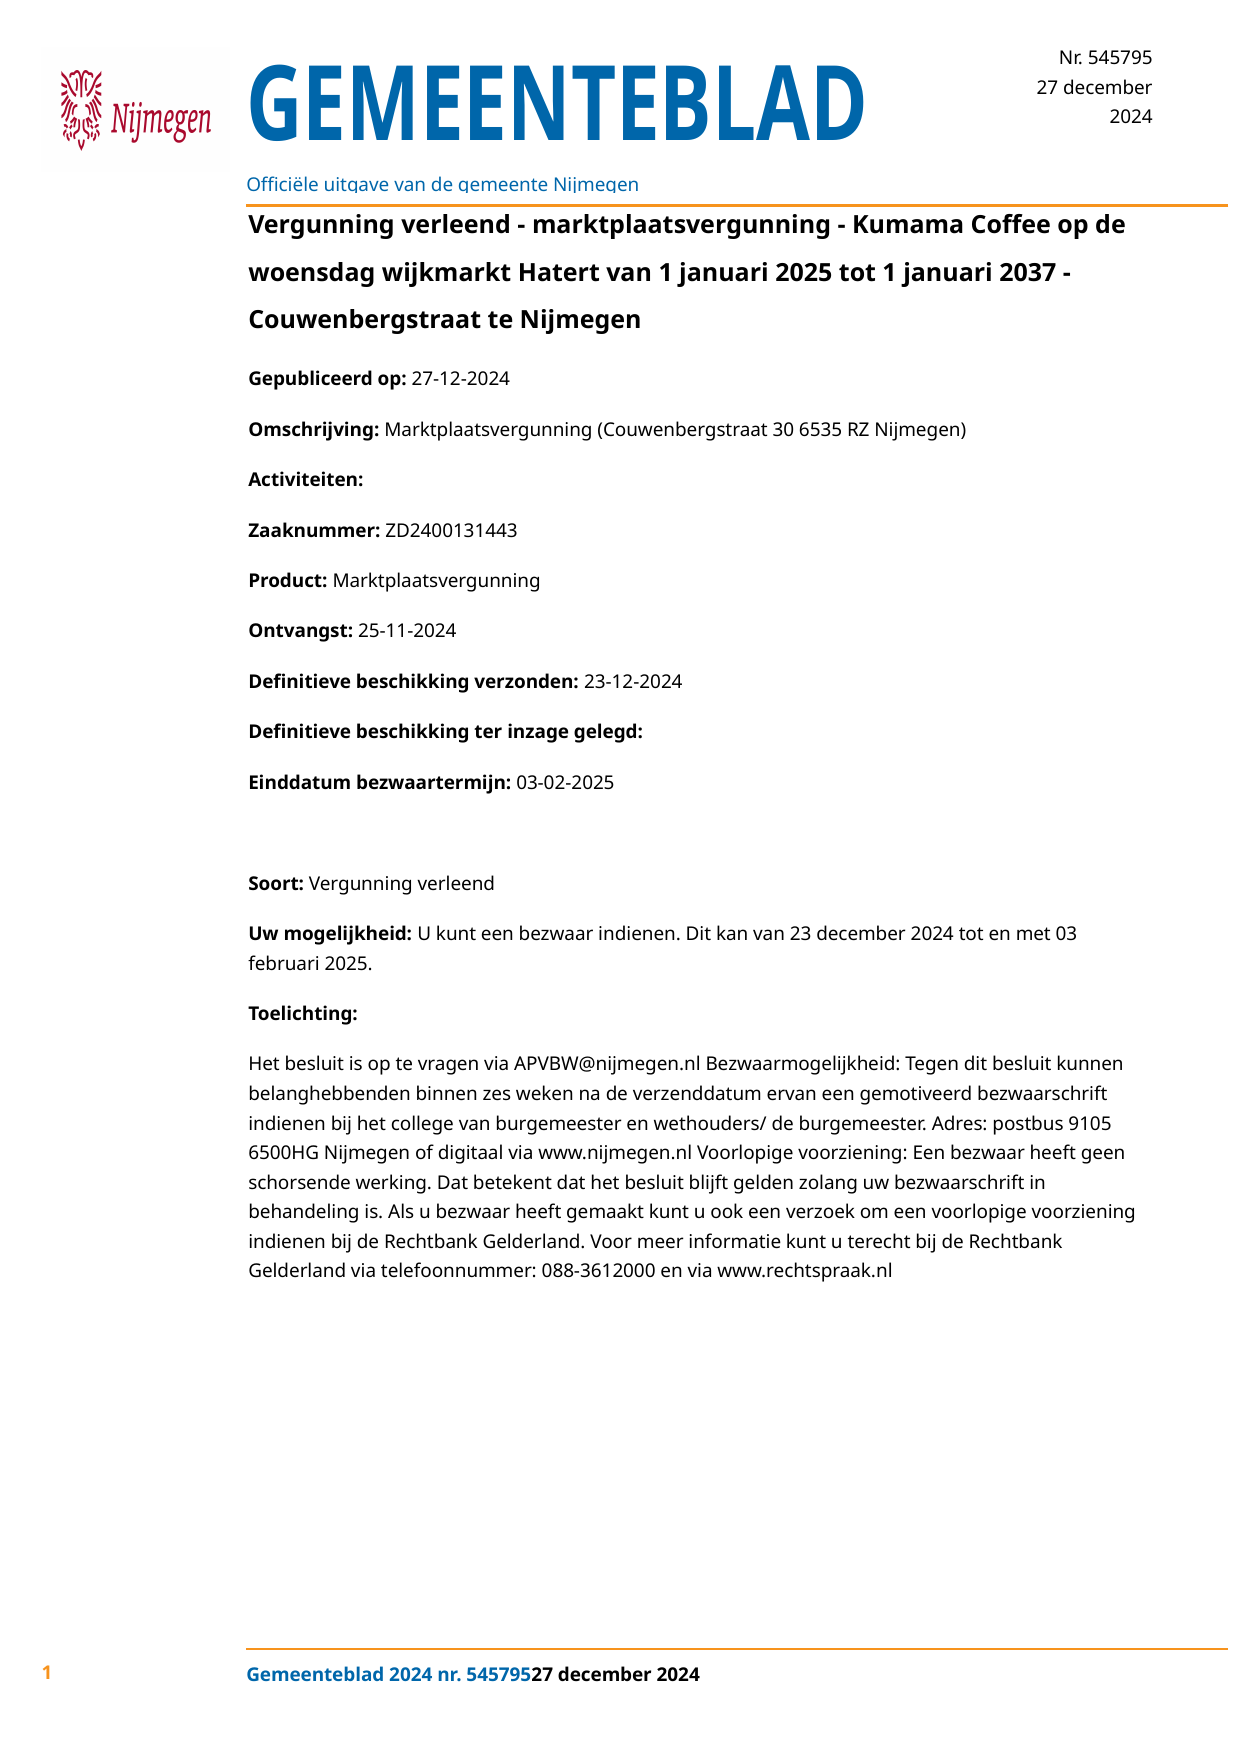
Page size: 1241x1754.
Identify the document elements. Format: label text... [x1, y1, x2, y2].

text Soort: Vergunning verleend [248, 870, 1152, 895]
text Gepubliceerd op: 27-12-2024 [248, 366, 1152, 391]
text Activiteiten: [248, 466, 1152, 492]
text Einddatum bezwaartermijn: 03-02-2025 [248, 769, 1152, 794]
text Vergunning verleend - marktplaatsvergunning - Kumama Coffee op de woensdag wijkmarkt Hatert van 1 januari 2025 tot 1 januari 2037 - Couwenbergstraat te Nijmegen [248, 207, 1152, 336]
text Omschrijving: Marktplaatsvergunning (Couwenbergstraat 30 6535 RZ Nijmegen) [248, 416, 1152, 442]
text Zaaknummer: ZD2400131443 [248, 517, 1152, 542]
text Toelichting: [248, 1000, 1152, 1026]
text Het besluit is op te vragen via APVBW@nijmegen.nl Bezwaarmogelijkheid: Tegen dit besluit kunnen belanghebbenden binnen zes weken na de verzenddatum ervan een gemotiveerd bezwaarschrift indienen bij het college van burgemeester en wethouders/ de burgemeester. Adres: postbus 9105 6500HG Nijmegen of digitaal via www.nijmegen.nl Voorlopige voorziening: Een bezwaar heeft geen schorsende werking. Dat betekent dat het besluit blijft gelden zolang uw bezwaarschrift in behandeling is. Als u bezwaar heeft gemaakt kunt u ook een verzoek om een voorlopige voorziening indienen bij de Rechtbank Gelderland. Voor meer informatie kunt u terecht bij de Rechtbank Gelderland via telefoonnummer: 088-3612000 en via www.rechtspraak.nl [248, 1051, 1152, 1283]
text Definitieve beschikking verzonden: 23-12-2024 [248, 668, 1152, 694]
text Ontvangst: 25-11-2024 [248, 618, 1152, 643]
text Uw mogelijkheid: U kunt een bezwaar indienen. Dit kan van 23 december 2024 tot en met 03 februari 2025. [248, 920, 1152, 975]
picture [41, 47, 231, 172]
text Definitieve beschikking ter inzage gelegd: [248, 718, 1152, 744]
text Product: Marktplaatsvergunning [248, 567, 1152, 593]
